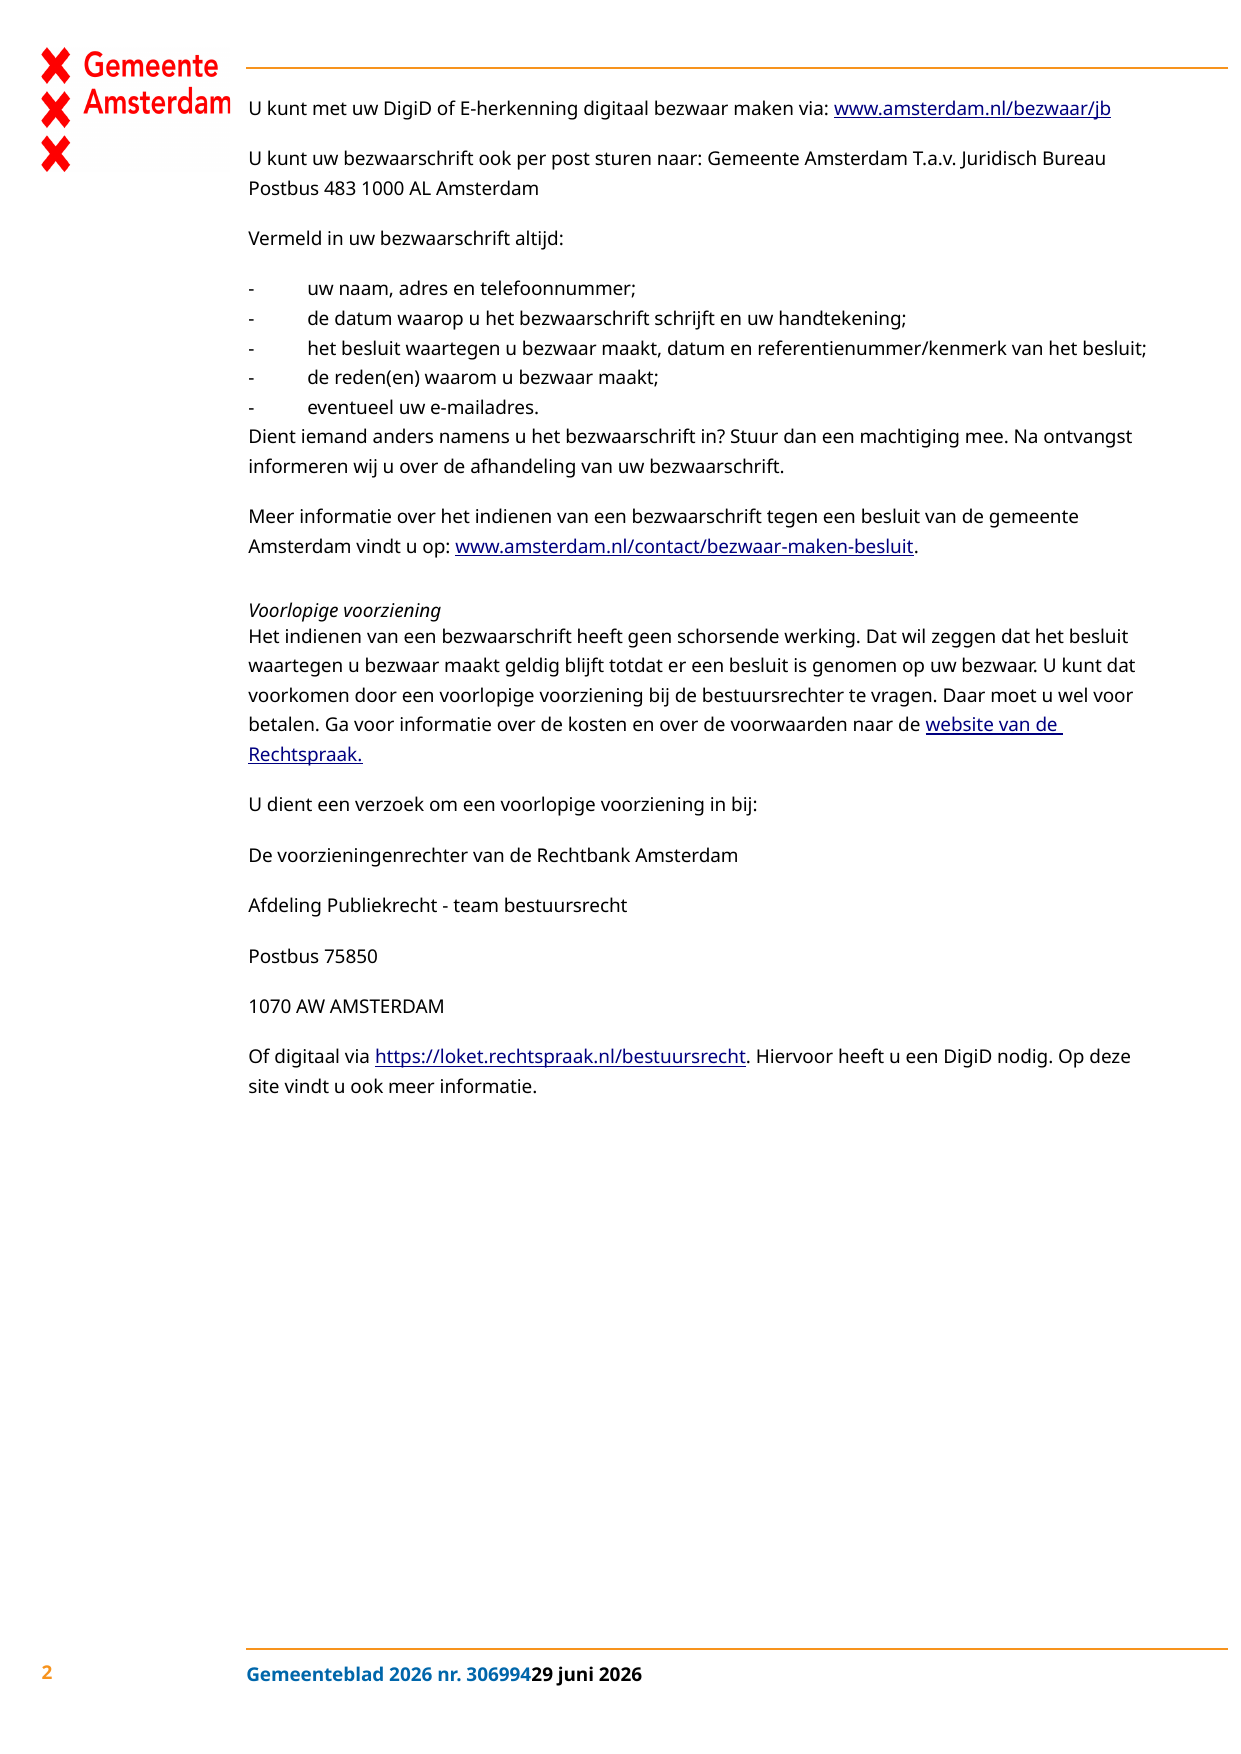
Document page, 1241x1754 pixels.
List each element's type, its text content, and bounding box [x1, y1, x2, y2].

text Postbus 75850 [248, 943, 1152, 968]
text U kunt uw bezwaarschrift ook per post sturen naar: Gemeente Amsterdam T.a.v. Juridisch Bureau Postbus 483 1000 AL Amsterdam [248, 145, 1152, 201]
list de datum waarop u het bezwaarschrift schrijft en uw handtekening; [248, 305, 1152, 331]
text Dient iemand anders namens u het bezwaarschrift in? Stuur dan een machtiging mee. Na ontvangst informeren wij u over de afhandeling van uw bezwaarschrift. [248, 423, 1152, 479]
text Het indienen van een bezwaarschrift heeft geen schorsende werking. Dat wil zeggen dat het besluit waartegen u bezwaar maakt geldig blijft totdat er een besluit is genomen op uw bezwaar. U kunt dat voorkomen door een voorlopige voorziening bij de bestuursrechter te vragen. Daar moet u wel voor betalen. Ga voor informatie over de kosten en over de voorwaarden naar de website van de Rechtspraak. [248, 623, 1152, 767]
text U kunt met uw DigiD of E-herkenning digitaal bezwaar maken via: www.amsterdam.nl/bezwaar/jb [248, 95, 1152, 121]
text Voorlopige voorziening [248, 597, 1152, 623]
list de reden(en) waarom u bezwaar maakt; [248, 364, 1152, 390]
text De voorzieningenrechter van de Rechtbank Amsterdam [248, 842, 1152, 868]
list het besluit waartegen u bezwaar maakt, datum en referentienummer/kenmerk van het besluit; [248, 335, 1152, 361]
text U dient een verzoek om een voorlopige voorziening in bij: [248, 792, 1152, 817]
picture [41, 47, 231, 172]
text 1070 AW AMSTERDAM [248, 993, 1152, 1019]
text Meer informatie over het indienen van een bezwaarschrift tegen een besluit van de gemeente Amsterdam vindt u op: www.amsterdam.nl/contact/bezwaar-maken-besluit. [248, 503, 1152, 559]
text Of digitaal via https://loket.rechtspraak.nl/bestuursrecht. Hiervoor heeft u een DigiD nodig. Op deze site vindt u ook meer informatie. [248, 1044, 1152, 1099]
text Afdeling Publiekrecht - team bestuursrecht [248, 892, 1152, 918]
list uw naam, adres en telefoonnummer; [248, 276, 1152, 301]
text Vermeld in uw bezwaarschrift altijd: [248, 225, 1152, 251]
list eventueel uw e-mailadres. [248, 394, 1152, 420]
